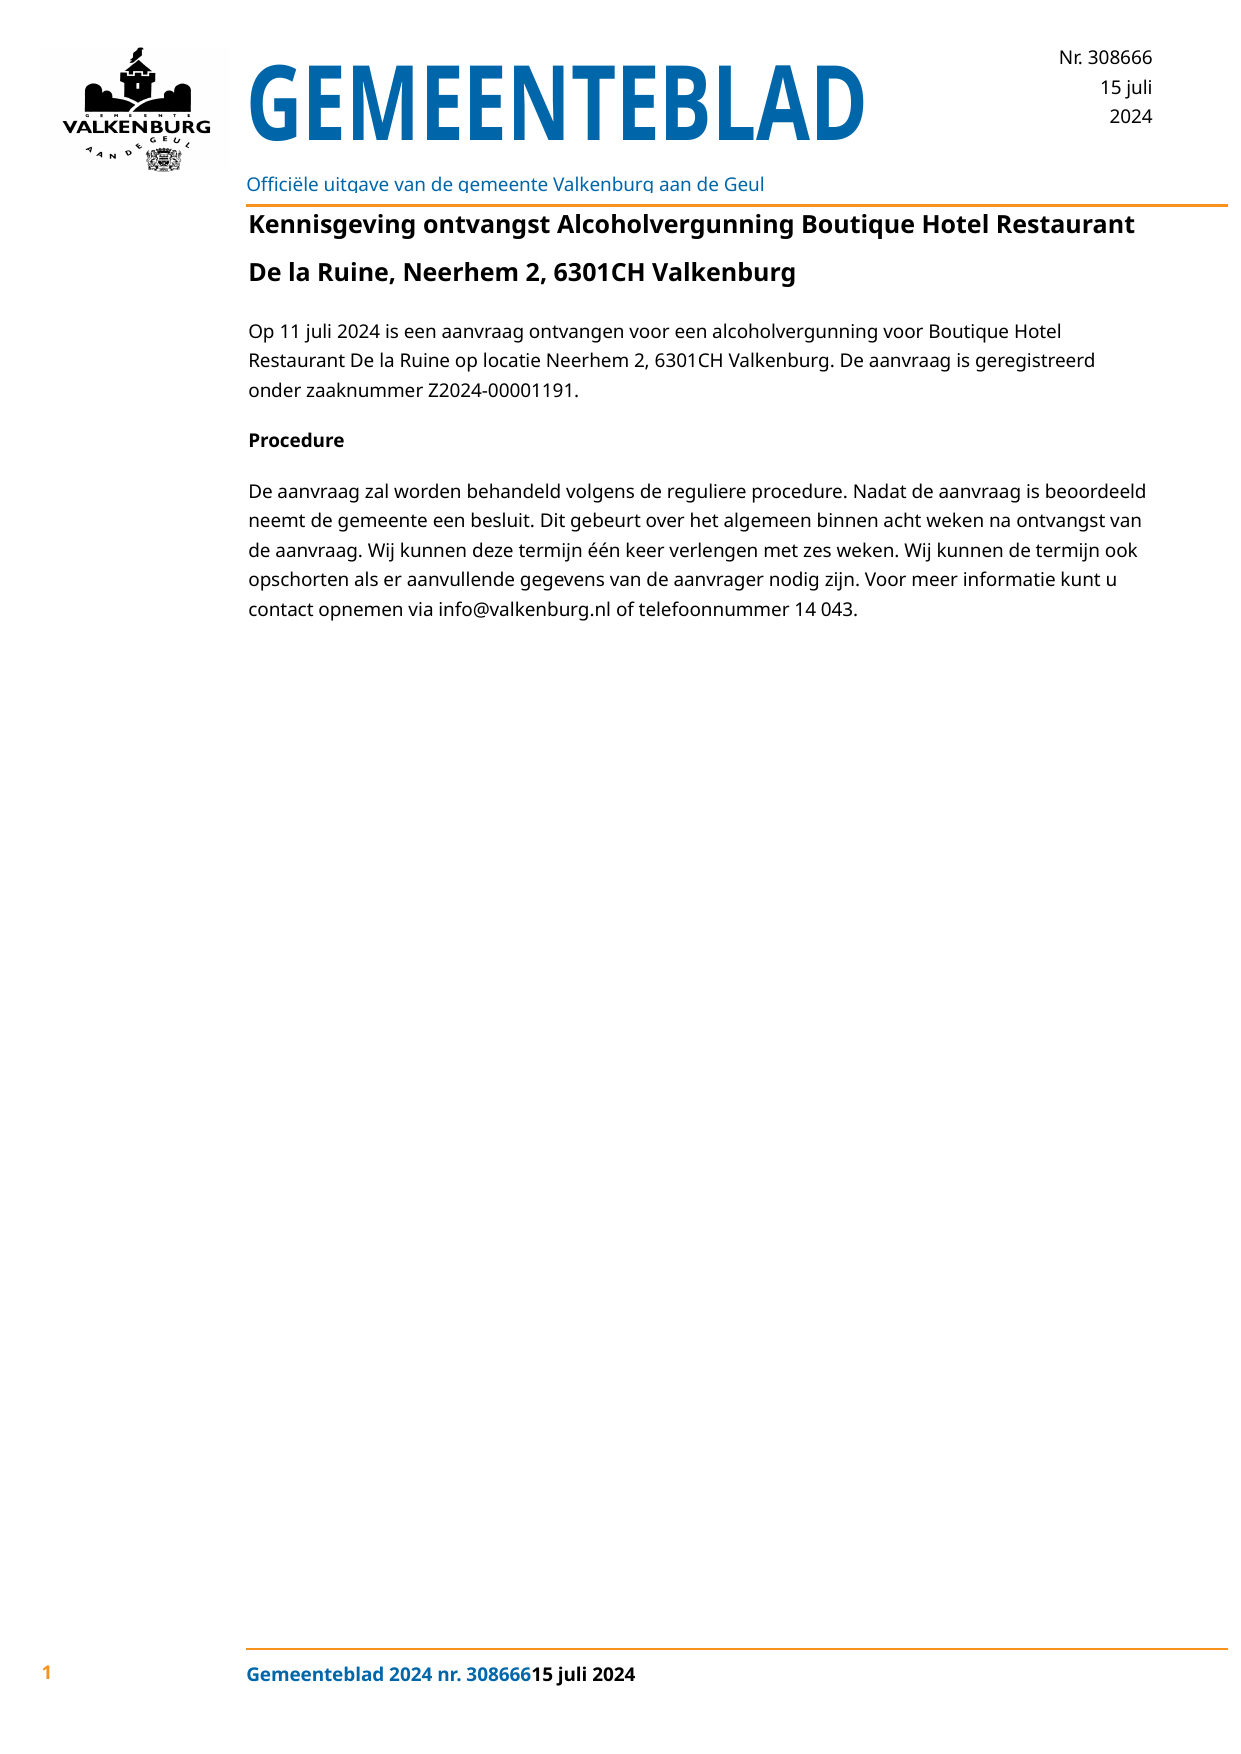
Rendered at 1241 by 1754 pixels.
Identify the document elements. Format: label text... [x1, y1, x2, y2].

text Kennisgeving ontvangst Alcoholvergunning Boutique Hotel Restaurant De la Ruine, Neerhem 2, 6301CH Valkenburg [248, 207, 1152, 288]
picture [41, 47, 231, 172]
text Procedure [248, 427, 1152, 453]
text Op 11 juli 2024 is een aanvraag ontvangen voor een alcoholvergunning voor Boutique Hotel Restaurant De la Ruine op locatie Neerhem 2, 6301CH Valkenburg. De aanvraag is geregistreerd onder zaaknummer Z2024-00001191. [248, 318, 1152, 403]
text De aanvraag zal worden behandeld volgens de reguliere procedure. Nadat de aanvraag is beoordeeld neemt de gemeente een besluit. Dit gebeurt over het algemeen binnen acht weken na ontvangst van de aanvraag. Wij kunnen deze termijn één keer verlengen met zes weken. Wij kunnen de termijn ook opschorten als er aanvullende gegevens van de aanvrager nodig zijn. Voor meer informatie kunt u contact opnemen via info@valkenburg.nl of telefoonnummer 14 043. [248, 478, 1152, 622]
